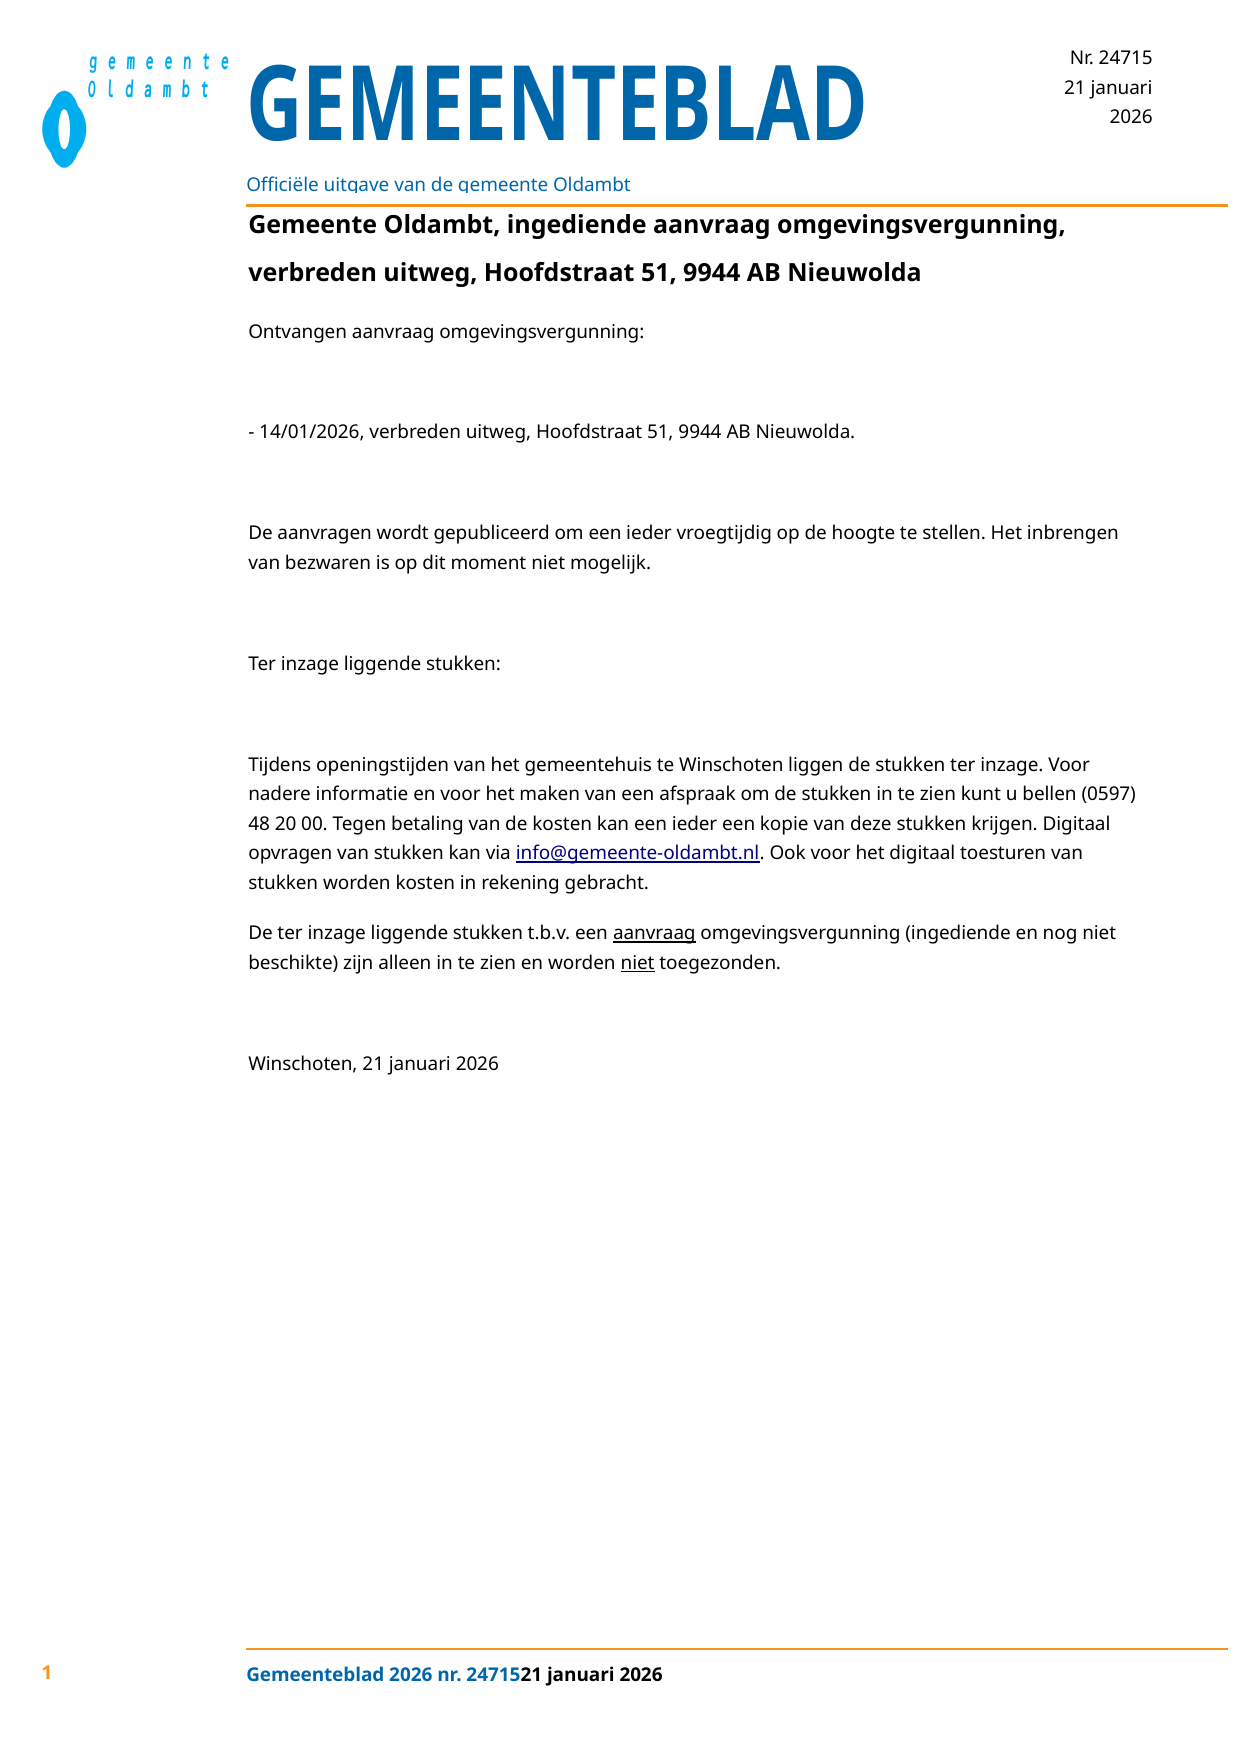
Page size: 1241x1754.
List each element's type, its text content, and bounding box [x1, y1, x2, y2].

text Ter inzage liggende stukken: [248, 650, 1152, 676]
picture [41, 47, 231, 172]
text Tijdens openingstijden van het gemeentehuis te Winschoten liggen de stukken ter inzage. Voor nadere informatie en voor het maken van een afspraak om de stukken in te zien kunt u bellen (0597) 48 20 00. Tegen betaling van de kosten kan een ieder een kopie van deze stukken krijgen. Digitaal opvragen van stukken kan via info@gemeente-oldambt.nl. Ook voor het digitaal toesturen van stukken worden kosten in rekening gebracht. [248, 751, 1152, 895]
text Winschoten, 21 januari 2026 [248, 1050, 1152, 1076]
text - 14/01/2026, verbreden uitweg, Hoofdstraat 51, 9944 AB Nieuwolda. [248, 419, 1152, 444]
text De aanvragen wordt gepubliceerd om een ieder vroegtijdig op de hoogte te stellen. Het inbrengen van bezwaren is op dit moment niet mogelijk. [248, 519, 1152, 575]
text De ter inzage liggende stukken t.b.v. een aanvraag omgevingsvergunning (ingediende en nog niet beschikte) zijn alleen in te zien en worden niet toegezonden. [248, 919, 1152, 975]
text Gemeente Oldambt, ingediende aanvraag omgevingsvergunning, verbreden uitweg, Hoofdstraat 51, 9944 AB Nieuwolda [248, 207, 1152, 288]
text Ontvangen aanvraag omgevingsvergunning: [248, 318, 1152, 344]
